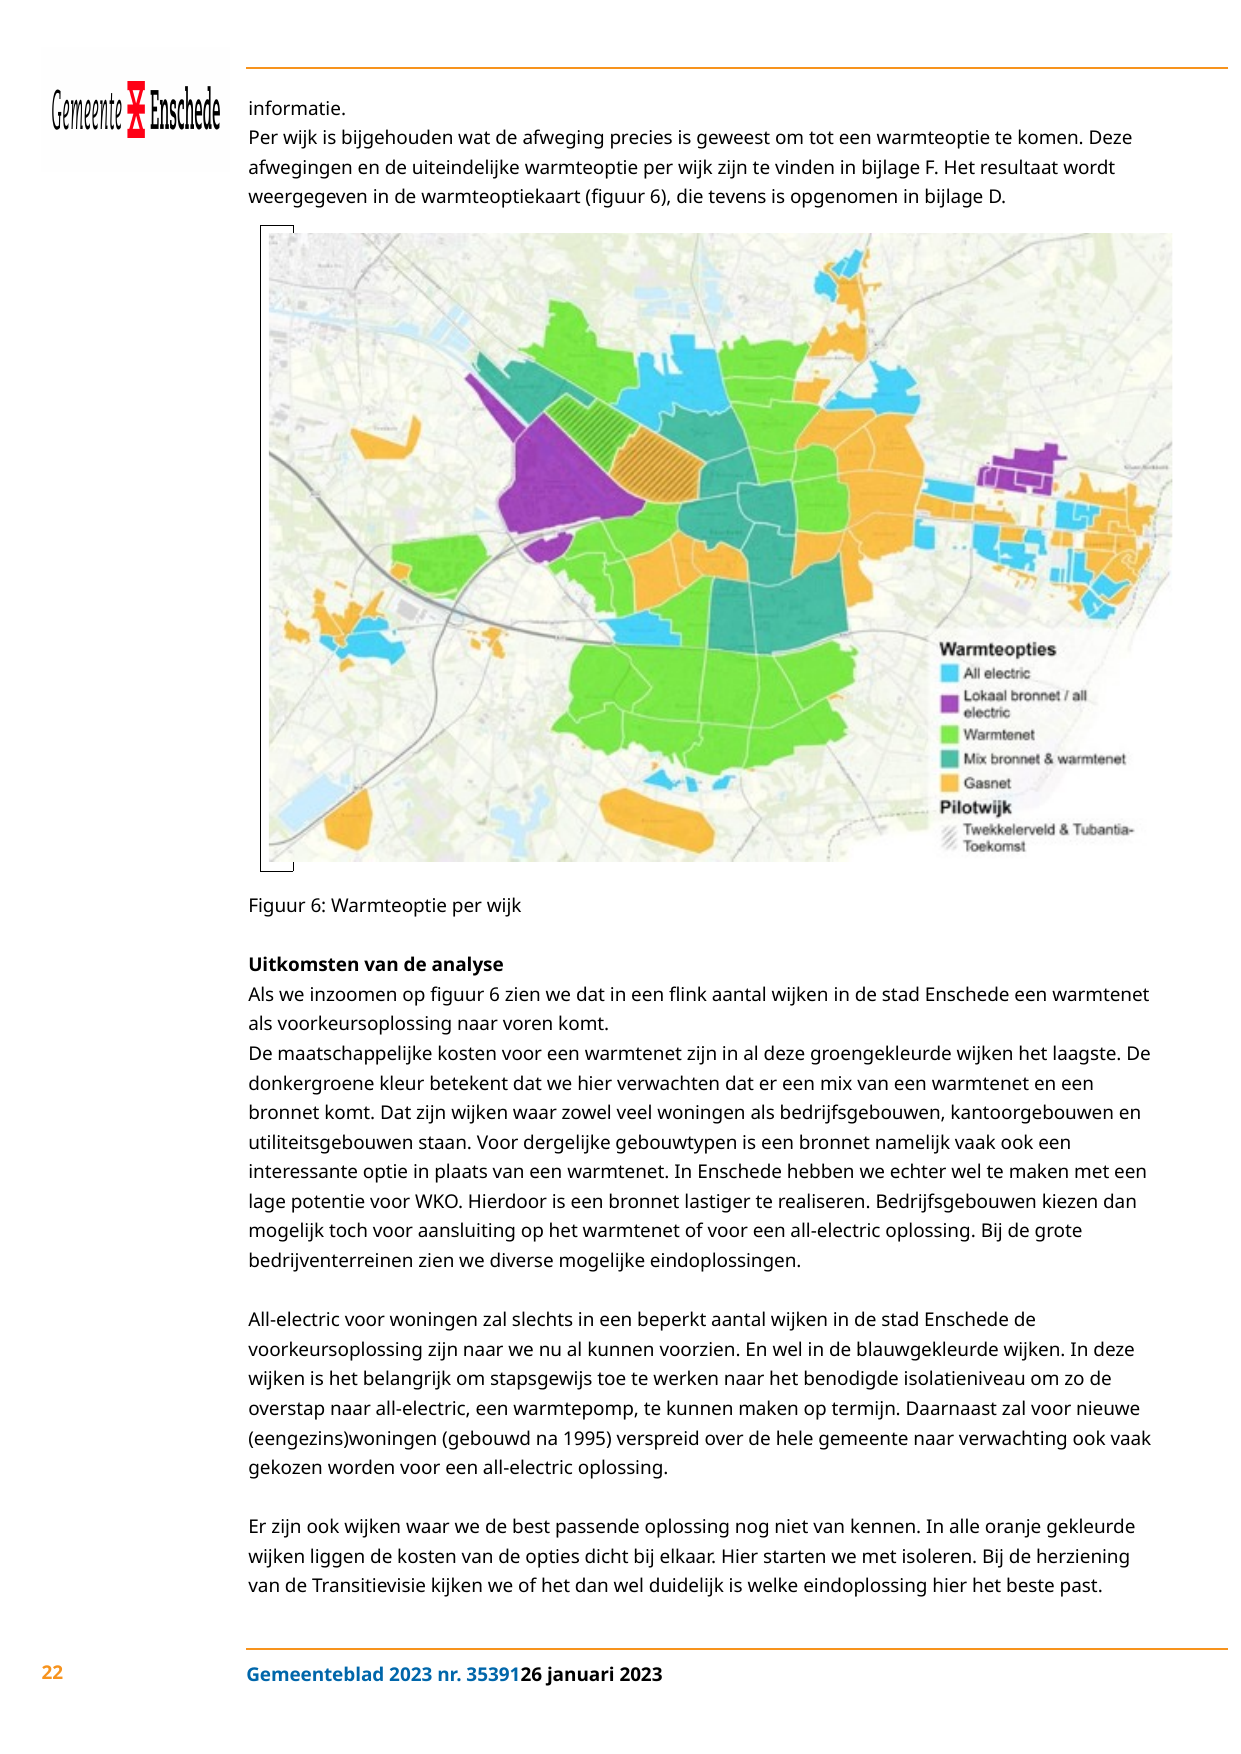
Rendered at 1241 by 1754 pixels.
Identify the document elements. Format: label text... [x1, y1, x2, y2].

picture [268, 233, 1173, 862]
text Uitkomsten van de analyse [248, 951, 1152, 977]
text De maatschappelijke kosten voor een warmtenet zijn in al deze groengekleurde wijken het laagste. De donkergroene kleur betekent dat we hier verwachten dat er een mix van een warmtenet en een bronnet komt. Dat zijn wijken waar zowel veel woningen als bedrijfsgebouwen, kantoorgebouwen en utiliteitsgebouwen staan. Voor dergelijke gebouwtypen is een bronnet namelijk vaak ook een interessante optie in plaats van een warmtenet. In Enschede hebben we echter wel te maken met een lage potentie voor WKO. Hierdoor is een bronnet lastiger te realiseren. Bedrijfsgebouwen kiezen dan mogelijk toch voor aansluiting op het warmtenet of voor een all-electric oplossing. Bij de grote bedrijventerreinen zien we diverse mogelijke eindoplossingen. [248, 1040, 1152, 1273]
text All-electric voor woningen zal slechts in een beperkt aantal wijken in de stad Enschede de voorkeursoplossing zijn naar we nu al kunnen voorzien. En wel in de blauwgekleurde wijken. In deze wijken is het belangrijk om stapsgewijs toe te werken naar het benodigde isolatieniveau om zo de overstap naar all-electric, een warmtepomp, te kunnen maken op termijn. Daarnaast zal voor nieuwe (eengezins)woningen (gebouwd na 1995) verspreid over de hele gemeente naar verwachting ook vaak gekozen worden voor een all-electric oplossing. [248, 1306, 1152, 1480]
text Figuur 6: Warmteoptie per wijk [248, 892, 1152, 918]
text informatie. [248, 95, 1152, 121]
text Als we inzoomen op figuur 6 zien we dat in een flink aantal wijken in de stad Enschede een warmtenet als voorkeursoplossing naar voren komt. [248, 981, 1152, 1036]
picture [41, 47, 231, 172]
text Er zijn ook wijken waar we de best passende oplossing nog niet van kennen. In alle oranje gekleurde wijken liggen de kosten van de opties dicht bij elkaar. Hier starten we met isoleren. Bij de herziening van de Transitievisie kijken we of het dan wel duidelijk is welke eindoplossing hier het beste past. [248, 1513, 1152, 1598]
text Per wijk is bijgehouden wat de afweging precies is geweest om tot een warmteoptie te komen. Deze afwegingen en de uiteindelijke warmteoptie per wijk zijn te vinden in bijlage F. Het resultaat wordt weergegeven in de warmteoptiekaart (figuur 6), die tevens is opgenomen in bijlage D. [248, 124, 1152, 209]
